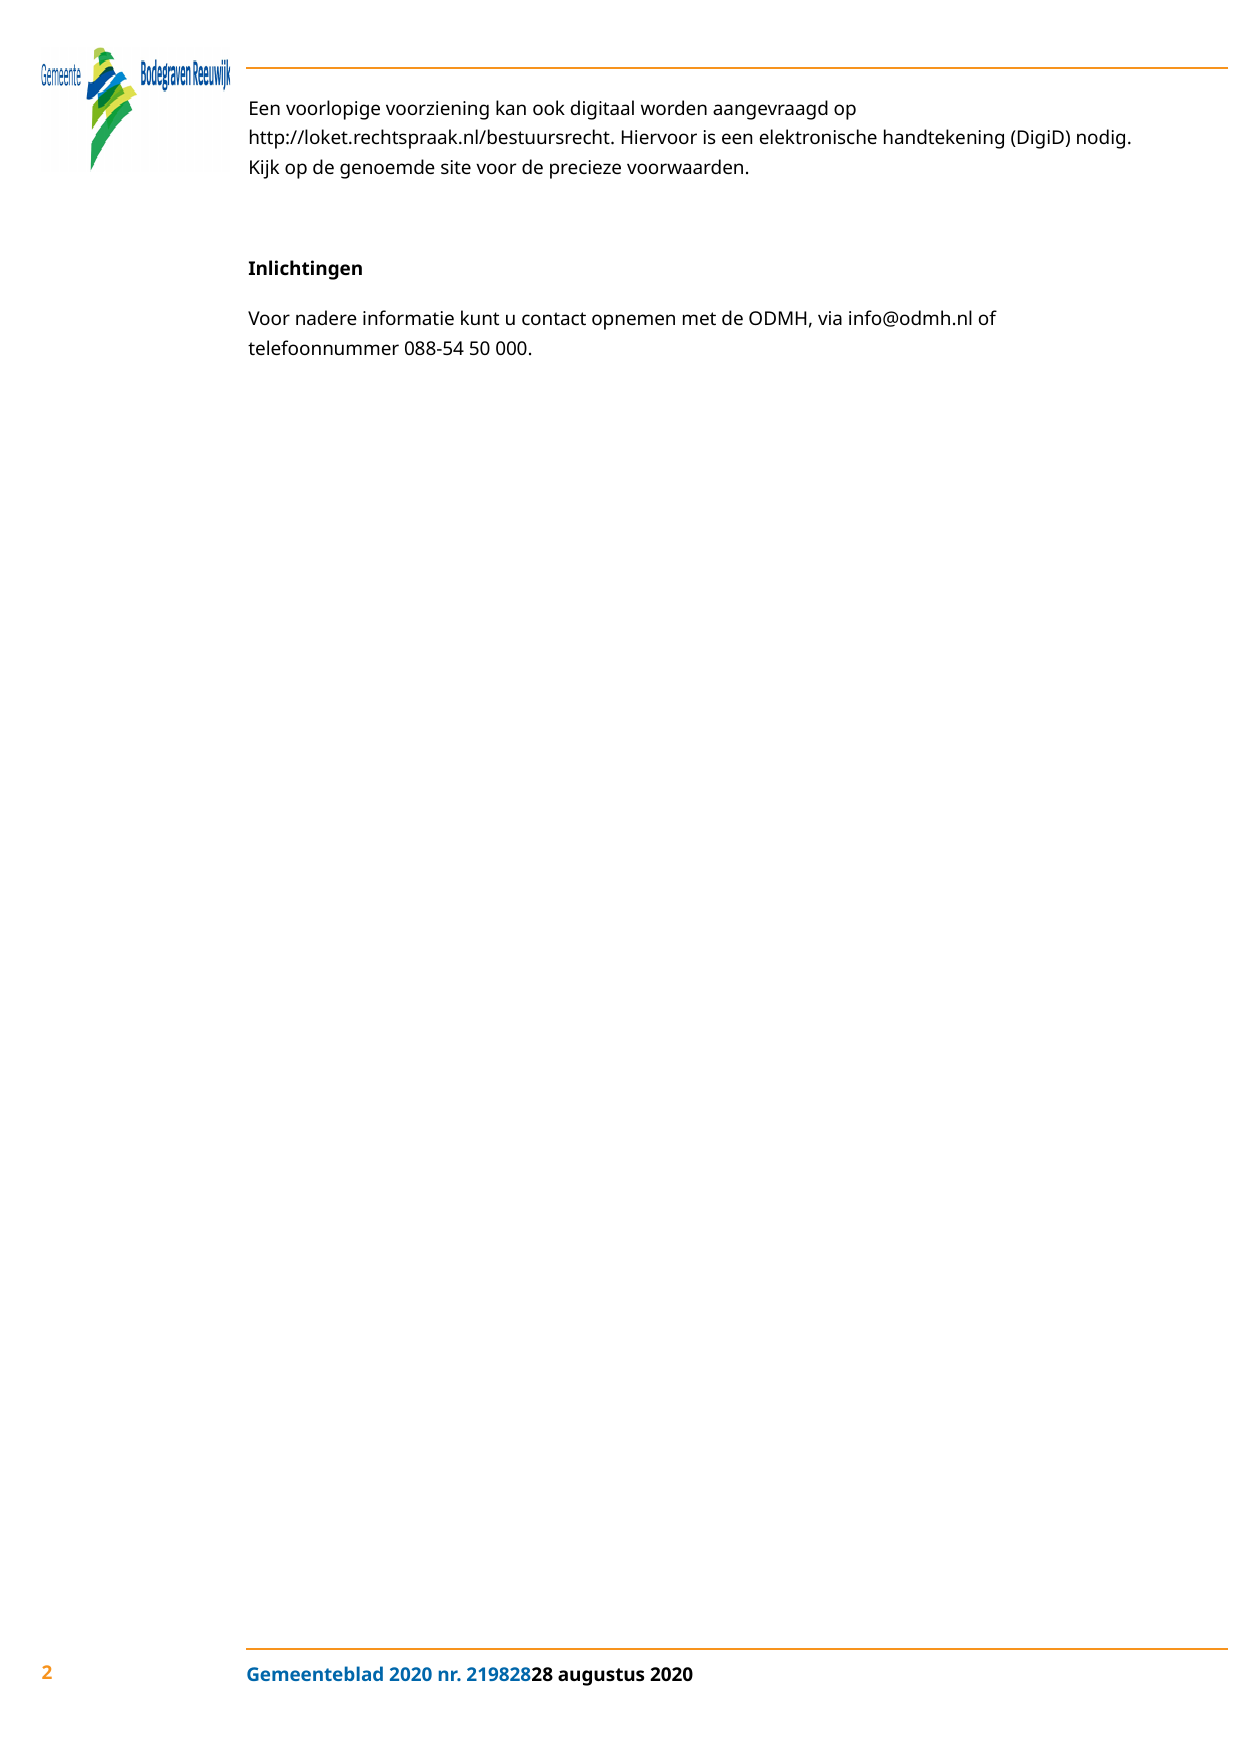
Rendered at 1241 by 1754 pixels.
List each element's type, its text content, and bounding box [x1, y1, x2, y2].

text Voor nadere informatie kunt u contact opnemen met de ODMH, via info@odmh.nl of telefoonnummer 088-54 50 000. [248, 305, 1152, 361]
picture [41, 47, 231, 172]
text Inlichtingen [248, 255, 1152, 281]
text Een voorlopige voorziening kan ook digitaal worden aangevraagd op http://loket.rechtspraak.nl/bestuursrecht. Hiervoor is een elektronische handtekening (DigiD) nodig. Kijk op de genoemde site voor de precieze voorwaarden. [248, 95, 1152, 180]
